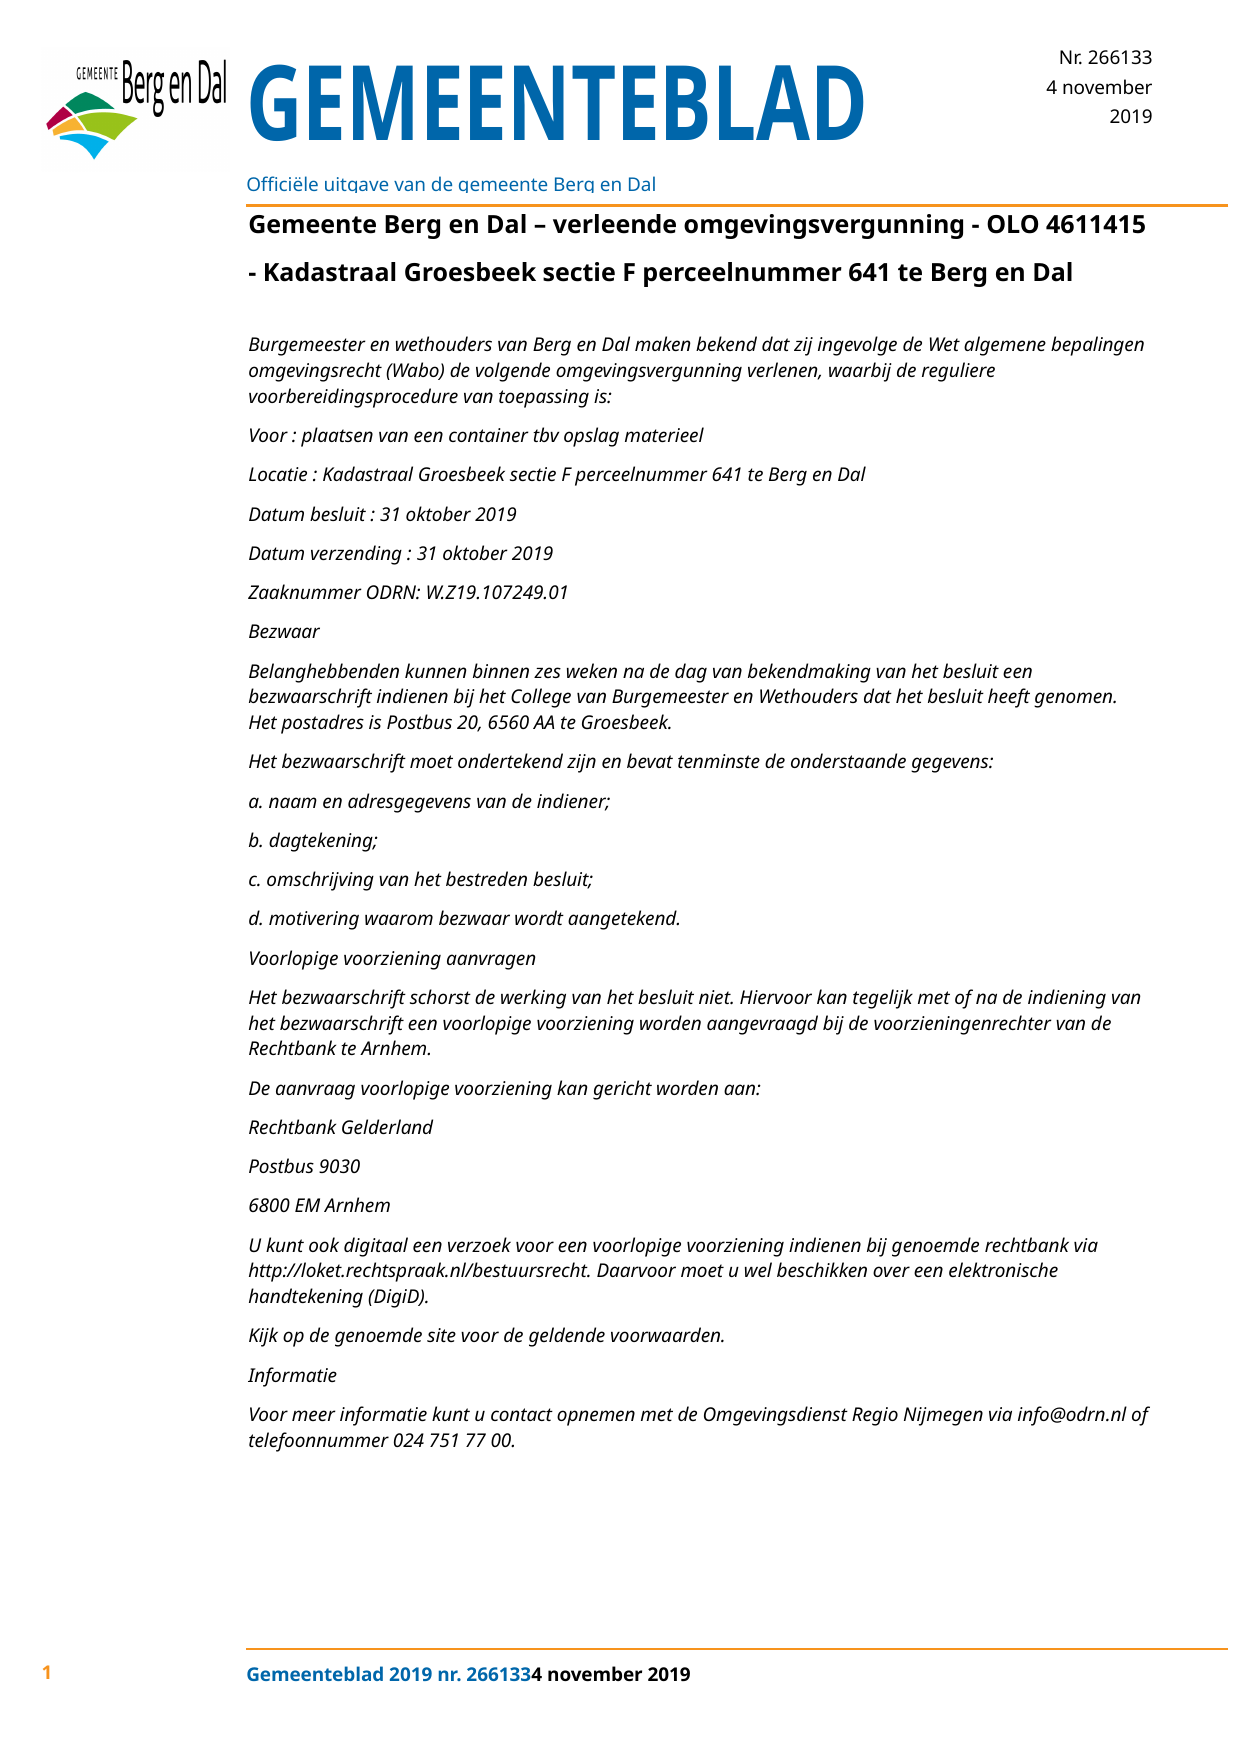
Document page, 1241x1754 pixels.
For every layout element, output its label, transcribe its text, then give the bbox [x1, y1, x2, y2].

text Zaaknummer ODRN: W.Z19.107249.01 [248, 579, 1152, 605]
text Het bezwaarschrift moet ondertekend zijn en bevat tenminste de onderstaande gegevens: [248, 748, 1152, 774]
text Kijk op de genoemde site voor de geldende voorwaarden. [248, 1323, 1152, 1348]
text Het bezwaarschrift schorst de werking van het besluit niet. Hiervoor kan tegelijk met of na de indiening van het bezwaarschrift een voorlopige voorziening worden aangevraagd bij de voorzieningenrechter van de Rechtbank te Arnhem. [248, 984, 1152, 1061]
text Datum besluit : 31 oktober 2019 [248, 501, 1152, 526]
text Voorlopige voorziening aanvragen [248, 945, 1152, 971]
text Informatie [248, 1362, 1152, 1388]
text Voor meer informatie kunt u contact opnemen met de Omgevingsdienst Regio Nijmegen via info@odrn.nl of telefoonnummer 024 751 77 00. [248, 1401, 1152, 1453]
text c. omschrijving van het bestreden besluit; [248, 866, 1152, 892]
text Voor : plaatsen van een container tbv opslag materieel [248, 422, 1152, 448]
text Burgemeester en wethouders van Berg en Dal maken bekend dat zij ingevolge de Wet algemene bepalingen omgevingsrecht (Wabo) de volgende omgevingsvergunning verlenen, waarbij de reguliere voorbereidingsprocedure van toepassing is: [248, 331, 1152, 409]
text Bezwaar [248, 618, 1152, 644]
text Rechtbank Gelderland [248, 1114, 1152, 1140]
text a. naam en adresgegevens van de indiener; [248, 788, 1152, 813]
text 6800 EM Arnhem [248, 1193, 1152, 1218]
text d. motivering waarom bezwaar wordt aangetekend. [248, 906, 1152, 931]
picture [41, 47, 231, 172]
text Postbus 9030 [248, 1153, 1152, 1179]
text Datum verzending : 31 oktober 2019 [248, 540, 1152, 566]
text b. dagtekening; [248, 827, 1152, 853]
text U kunt ook digitaal een verzoek voor een voorlopige voorziening indienen bij genoemde rechtbank via http://loket.rechtspraak.nl/bestuursrecht. Daarvoor moet u wel beschikken over een elektronische handtekening (DigiD). [248, 1232, 1152, 1309]
text Gemeente Berg en Dal – verleende omgevingsvergunning - OLO 4611415 - Kadastraal Groesbeek sectie F perceelnummer 641 te Berg en Dal [248, 207, 1152, 288]
text De aanvraag voorlopige voorziening kan gericht worden aan: [248, 1075, 1152, 1101]
text Belanghebbenden kunnen binnen zes weken na de dag van bekendmaking van het besluit een bezwaarschrift indienen bij het College van Burgemeester en Wethouders dat het besluit heeft genomen. Het postadres is Postbus 20, 6560 AA te Groesbeek. [248, 658, 1152, 735]
text Locatie : Kadastraal Groesbeek sectie F perceelnummer 641 te Berg en Dal [248, 461, 1152, 487]
